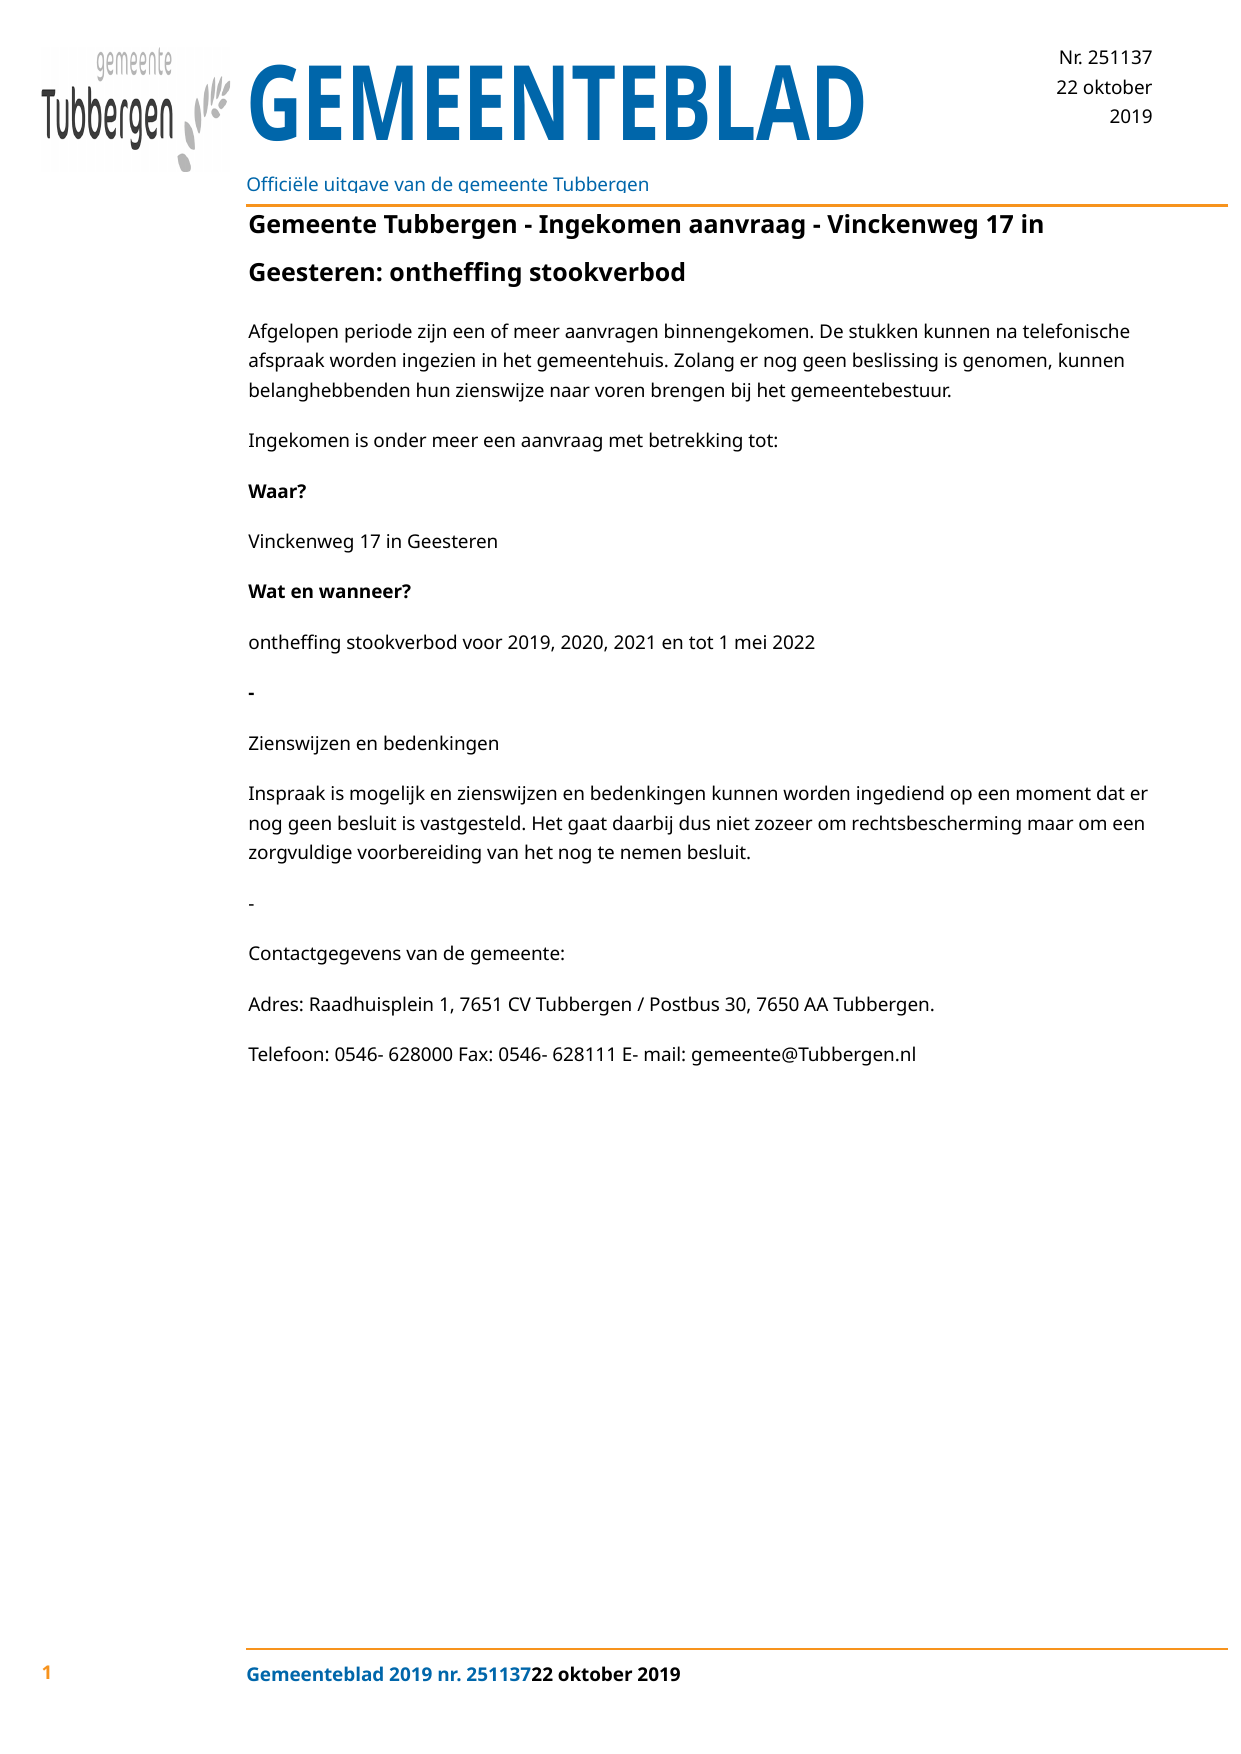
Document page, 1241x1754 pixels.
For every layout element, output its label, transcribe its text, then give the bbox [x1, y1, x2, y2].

text Inspraak is mogelijk en zienswijzen en bedenkingen kunnen worden ingediend op een moment dat er nog geen besluit is vastgesteld. Het gaat daarbij dus niet zozeer om rechtsbescherming maar om een zorgvuldige voorbereiding van het nog te nemen besluit. [248, 780, 1152, 865]
text Ingekomen is onder meer een aanvraag met betrekking tot: [248, 427, 1152, 453]
text - [248, 890, 1152, 916]
text Gemeente Tubbergen - Ingekomen aanvraag - Vinckenweg 17 in Geesteren: ontheffing stookverbod [248, 207, 1152, 288]
text - [248, 679, 1152, 705]
text Adres: Raadhuisplein 1, 7651 CV Tubbergen / Postbus 30, 7650 AA Tubbergen. [248, 991, 1152, 1017]
text Wat en wanneer? [248, 579, 1152, 604]
text Contactgegevens van de gemeente: [248, 940, 1152, 966]
text Telefoon: 0546- 628000 Fax: 0546- 628111 E- mail: gemeente@Tubbergen.nl [248, 1041, 1152, 1067]
text Zienswijzen en bedenkingen [248, 730, 1152, 756]
text Afgelopen periode zijn een of meer aanvragen binnengekomen. De stukken kunnen na telefonische afspraak worden ingezien in het gemeentehuis. Zolang er nog geen beslissing is genomen, kunnen belanghebbenden hun zienswijze naar voren brengen bij het gemeentebestuur. [248, 318, 1152, 403]
text ontheffing stookverbod voor 2019, 2020, 2021 en tot 1 mei 2022 [248, 629, 1152, 655]
text Waar? [248, 478, 1152, 504]
text Vinckenweg 17 in Geesteren [248, 528, 1152, 554]
picture [41, 47, 231, 172]
